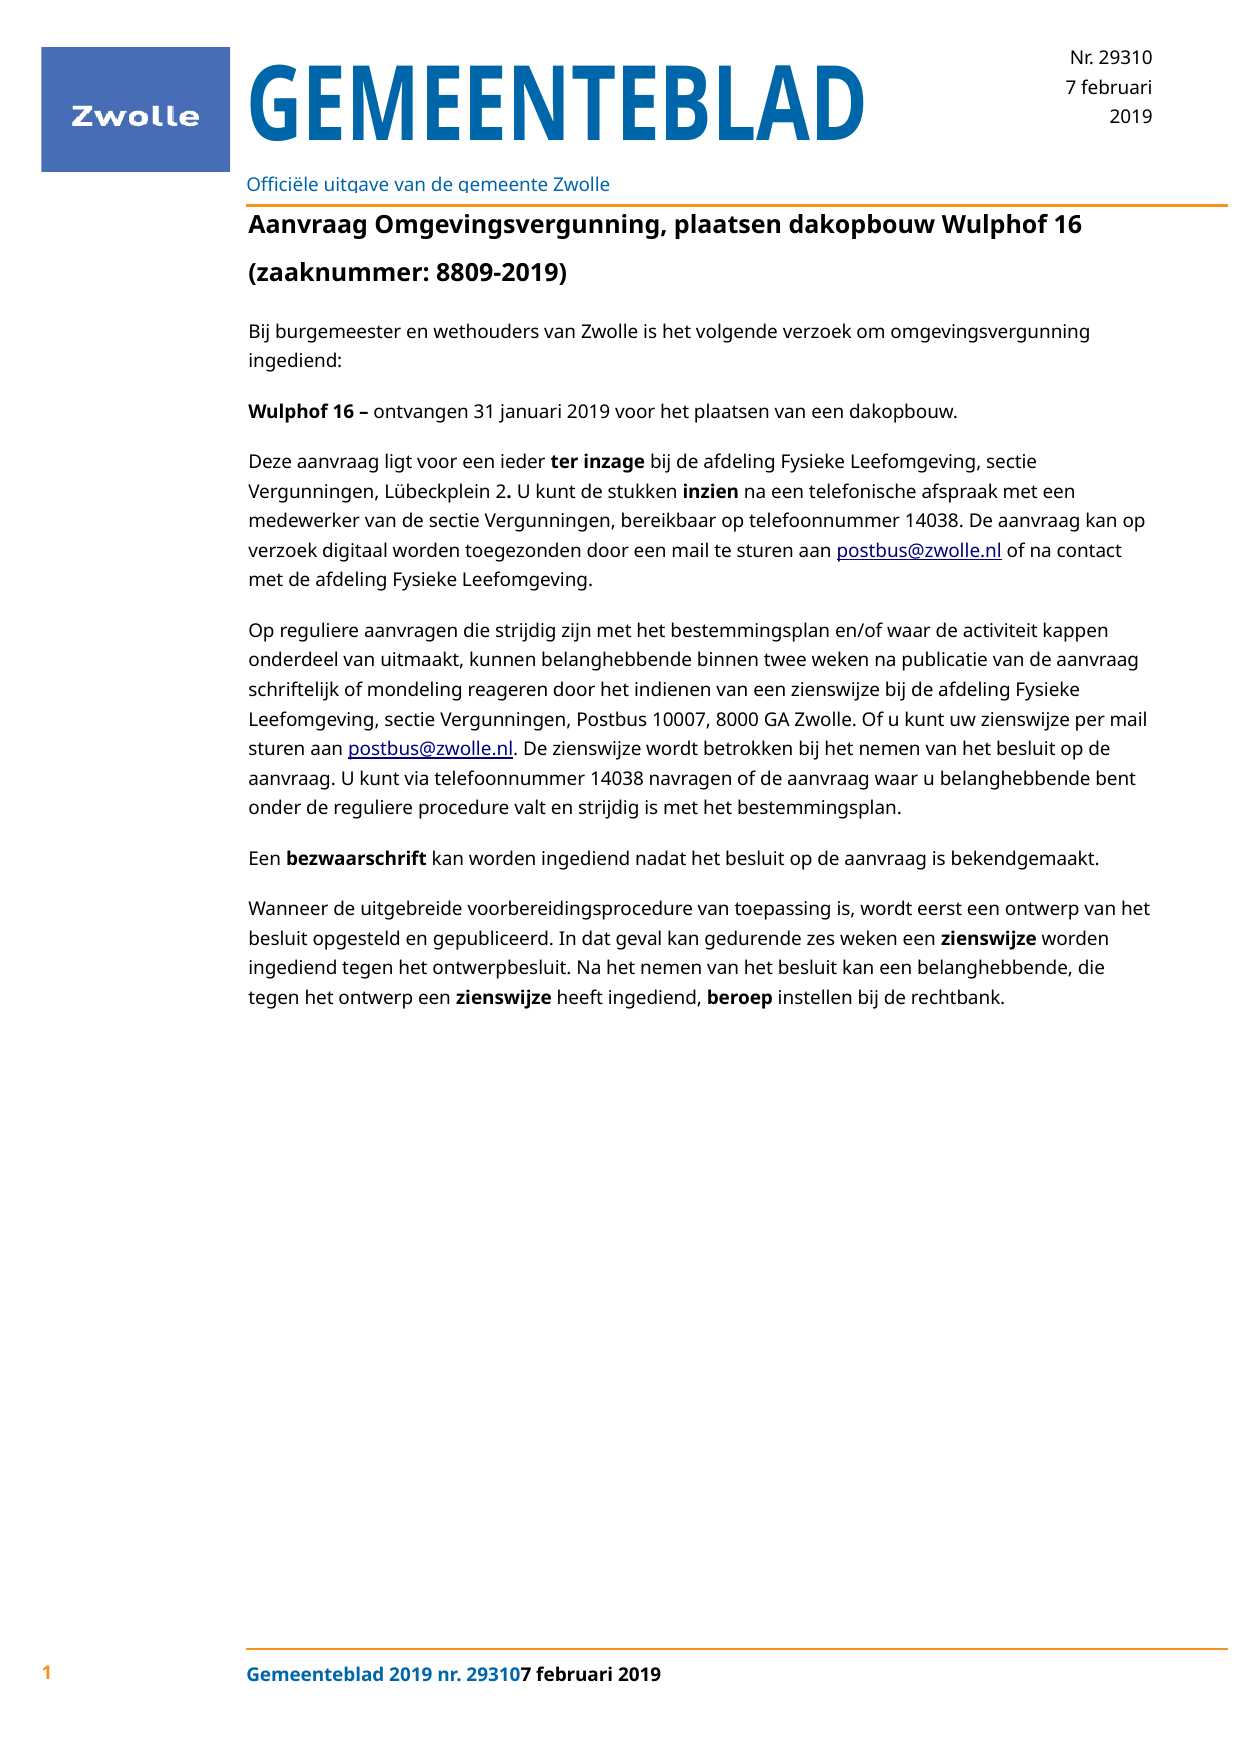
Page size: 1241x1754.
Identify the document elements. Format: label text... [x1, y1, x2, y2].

text Wulphof 16 – ontvangen 31 januari 2019 voor het plaatsen van een dakopbouw. [248, 398, 1152, 424]
text Bij burgemeester en wethouders van Zwolle is het volgende verzoek om omgevingsvergunning ingediend: [248, 318, 1152, 373]
text Aanvraag Omgevingsvergunning, plaatsen dakopbouw Wulphof 16 (zaaknummer: 8809-2019) [248, 207, 1152, 288]
picture [41, 47, 231, 172]
text Op reguliere aanvragen die strijdig zijn met het bestemmingsplan en/of waar de activiteit kappen onderdeel van uitmaakt, kunnen belanghebbende binnen twee weken na publicatie van de aanvraag schriftelijk of mondeling reageren door het indienen van een zienswijze bij de afdeling Fysieke Leefomgeving, sectie Vergunningen, Postbus 10007, 8000 GA Zwolle. Of u kunt uw zienswijze per mail sturen aan postbus@zwolle.nl. De zienswijze wordt betrokken bij het nemen van het besluit op de aanvraag. U kunt via telefoonnummer 14038 navragen of de aanvraag waar u belanghebbende bent onder de reguliere procedure valt en strijdig is met het bestemmingsplan. [248, 617, 1152, 820]
text Deze aanvraag ligt voor een ieder ter inzage bij de afdeling Fysieke Leefomgeving, sectie Vergunningen, Lübeckplein 2. U kunt de stukken inzien na een telefonische afspraak met een medewerker van de sectie Vergunningen, bereikbaar op telefoonnummer 14038. De aanvraag kan op verzoek digitaal worden toegezonden door een mail te sturen aan postbus@zwolle.nl of na contact met de afdeling Fysieke Leefomgeving. [248, 448, 1152, 592]
text Wanneer de uitgebreide voorbereidingsprocedure van toepassing is, wordt eerst een ontwerp van het besluit opgesteld en gepubliceerd. In dat geval kan gedurende zes weken een zienswijze worden ingediend tegen het ontwerpbesluit. Na het nemen van het besluit kan een belanghebbende, die tegen het ontwerp een zienswijze heeft ingediend, beroep instellen bij de rechtbank. [248, 895, 1152, 1010]
text Een bezwaarschrift kan worden ingediend nadat het besluit op de aanvraag is bekendgemaakt. [248, 845, 1152, 871]
